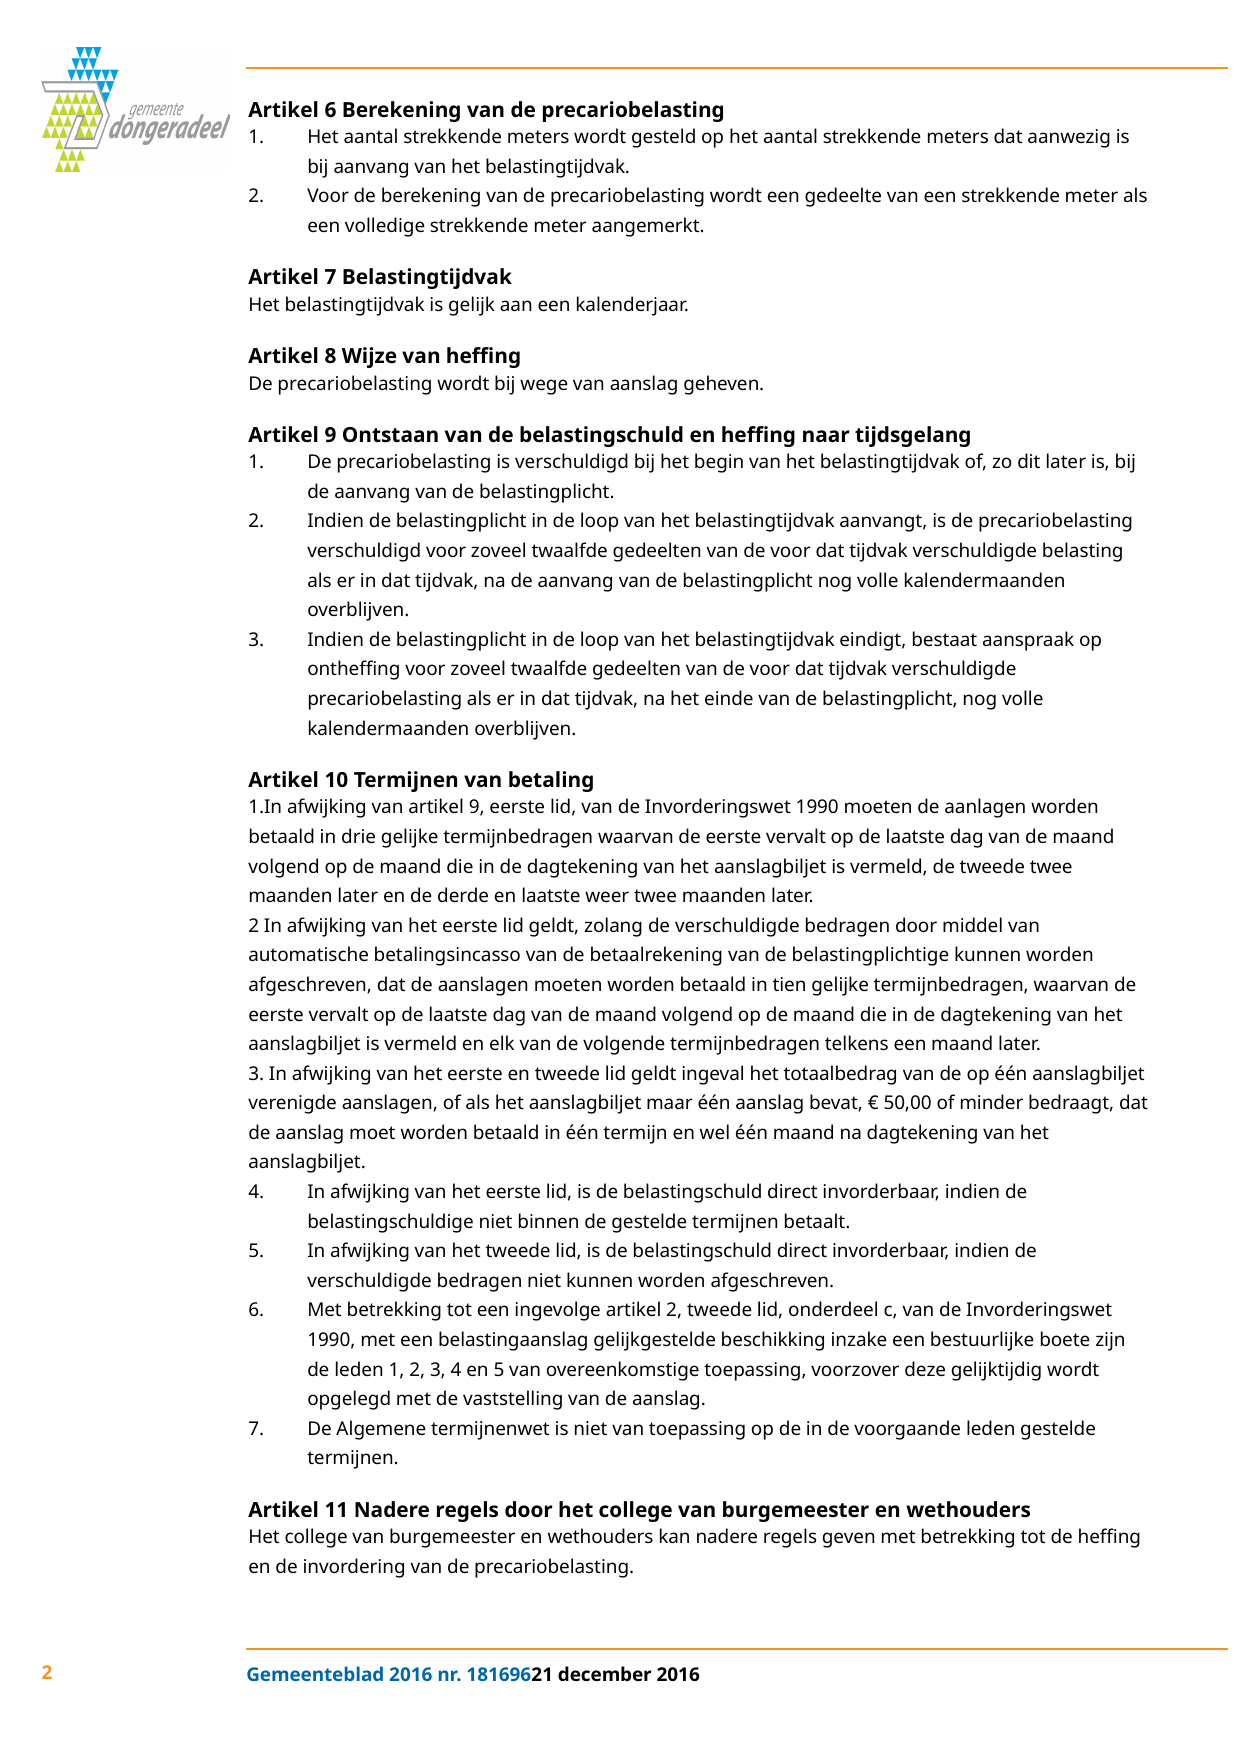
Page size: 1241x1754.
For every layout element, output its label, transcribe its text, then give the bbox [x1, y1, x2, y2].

text Artikel 6 Berekening van de precariobelasting [248, 95, 1152, 123]
text Artikel 7 Belastingtijdvak [248, 262, 1152, 291]
picture [41, 47, 231, 172]
list In afwijking van het tweede lid, is de belastingschuld direct invorderbaar, indien de verschuldigde bedragen niet kunnen worden afgeschreven. [248, 1237, 1152, 1293]
text 1.In afwijking van artikel 9, eerste lid, van de Invorderingswet 1990 moeten de aanlagen worden betaald in drie gelijke termijnbedragen waarvan de eerste vervalt op de laatste dag van de maand volgend op de maand die in de dagtekening van het aanslagbiljet is vermeld, de tweede twee maanden later en de derde en laatste weer twee maanden later. [248, 794, 1152, 908]
text 2 In afwijking van het eerste lid geldt, zolang de verschuldigde bedragen door middel van automatische betalingsincasso van de betaalrekening van de belastingplichtige kunnen worden afgeschreven, dat de aanslagen moeten worden betaald in tien gelijke termijnbedragen, waarvan de eerste vervalt op de laatste dag van de maand volgend op de maand die in de dagtekening van het aanslagbiljet is vermeld en elk van de volgende termijnbedragen telkens een maand later. [248, 912, 1152, 1056]
list Voor de berekening van de precariobelasting wordt een gedeelte van een strekkende meter als een volledige strekkende meter aangemerkt. [248, 182, 1152, 238]
list Met betrekking tot een ingevolge artikel 2, tweede lid, onderdeel c, van de Invorderingswet 1990, met een belastingaanslag gelijkgestelde beschikking inzake een bestuurlijke boete zijn de leden 1, 2, 3, 4 en 5 van overeenkomstige toepassing, voorzover deze gelijktijdig wordt opgelegd met de vaststelling van de aanslag. [248, 1297, 1152, 1411]
text Artikel 8 Wijze van heffing [248, 341, 1152, 370]
list Indien de belastingplicht in de loop van het belastingtijdvak eindigt, bestaat aanspraak op ontheffing voor zoveel twaalfde gedeelten van de voor dat tijdvak verschuldigde precariobelasting als er in dat tijdvak, na het einde van de belastingplicht, nog volle kalendermaanden overblijven. [248, 626, 1152, 741]
text Het college van burgemeester en wethouders kan nadere regels geven met betrekking tot de heffing en de invordering van de precariobelasting. [248, 1523, 1152, 1579]
list De precariobelasting is verschuldigd bij het begin van het belastingtijdvak of, zo dit later is, bij de aanvang van de belastingplicht. [248, 448, 1152, 504]
text Artikel 9 Ontstaan van de belastingschuld en heffing naar tijdsgelang [248, 420, 1152, 448]
text De precariobelasting wordt bij wege van aanslag geheven. [248, 370, 1152, 395]
text Het belastingtijdvak is gelijk aan een kalenderjaar. [248, 291, 1152, 317]
text Artikel 11 Nadere regels door het college van burgemeester en wethouders [248, 1495, 1152, 1523]
list Indien de belastingplicht in de loop van het belastingtijdvak aanvangt, is de precariobelasting verschuldigd voor zoveel twaalfde gedeelten van de voor dat tijdvak verschuldigde belasting als er in dat tijdvak, na de aanvang van de belastingplicht nog volle kalendermaanden overblijven. [248, 508, 1152, 622]
picture [107, 73, 113, 80]
text Artikel 10 Termijnen van betaling [248, 765, 1152, 794]
picture [99, 72, 104, 80]
list In afwijking van het eerste lid, is de belastingschuld direct invorderbaar, indien de belastingschuldige niet binnen de gestelde termijnen betaalt. [248, 1178, 1152, 1233]
list Het aantal strekkende meters wordt gesteld op het aantal strekkende meters dat aanwezig is bij aanvang van het belastingtijdvak. [248, 123, 1152, 178]
list De Algemene termijnenwet is niet van toepassing op de in de voorgaande leden gestelde termijnen. [248, 1415, 1152, 1470]
